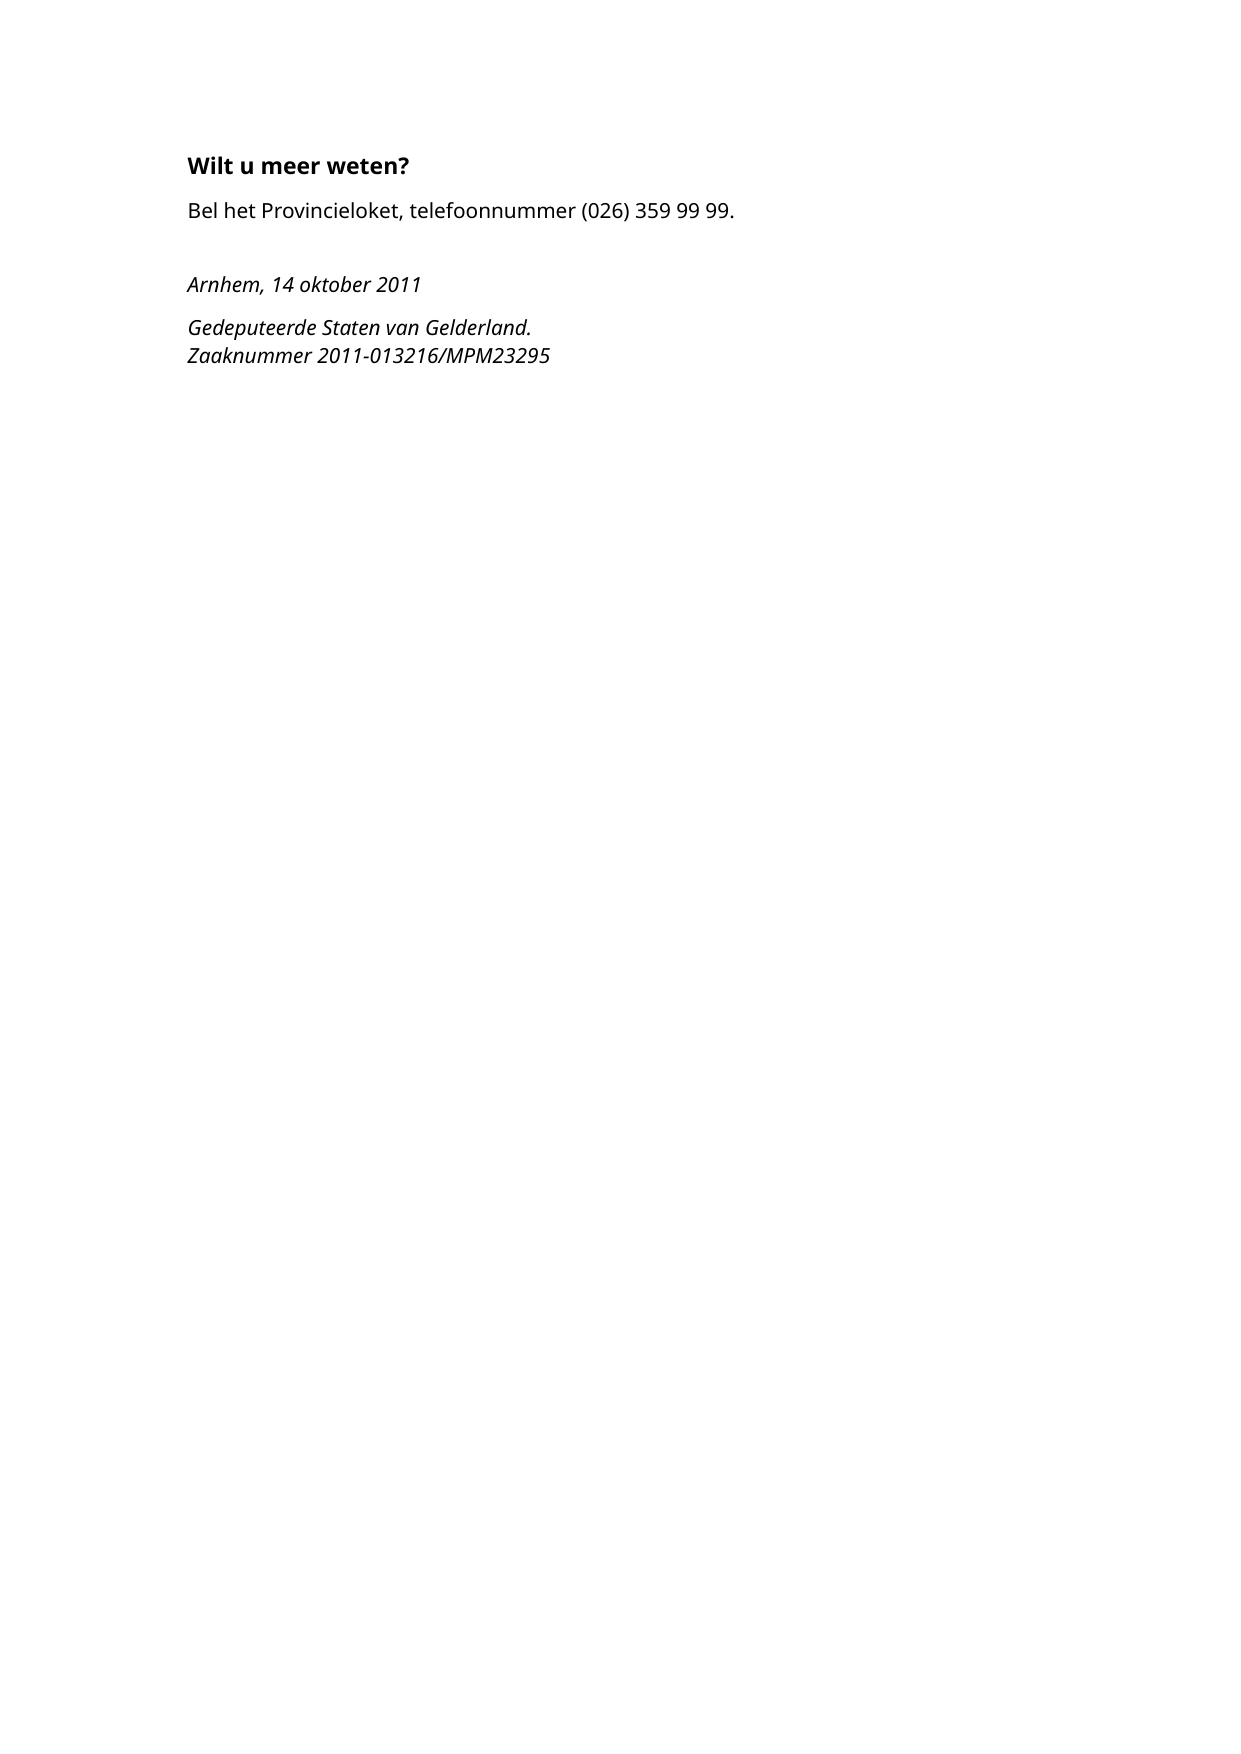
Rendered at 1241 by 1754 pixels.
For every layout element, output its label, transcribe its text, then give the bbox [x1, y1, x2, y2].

subtitle Wilt u meer weten? [187, 150, 1053, 181]
text Zaaknummer 2011-013216/MPM23295 [187, 342, 1053, 370]
text Bel het Provincieloket, telefoonnummer (026) 359 99 99. [187, 196, 1053, 225]
text Gedeputeerde Staten van Gelderland. [187, 313, 1053, 342]
text Arnhem, 14 oktober 2011 [187, 270, 1053, 298]
